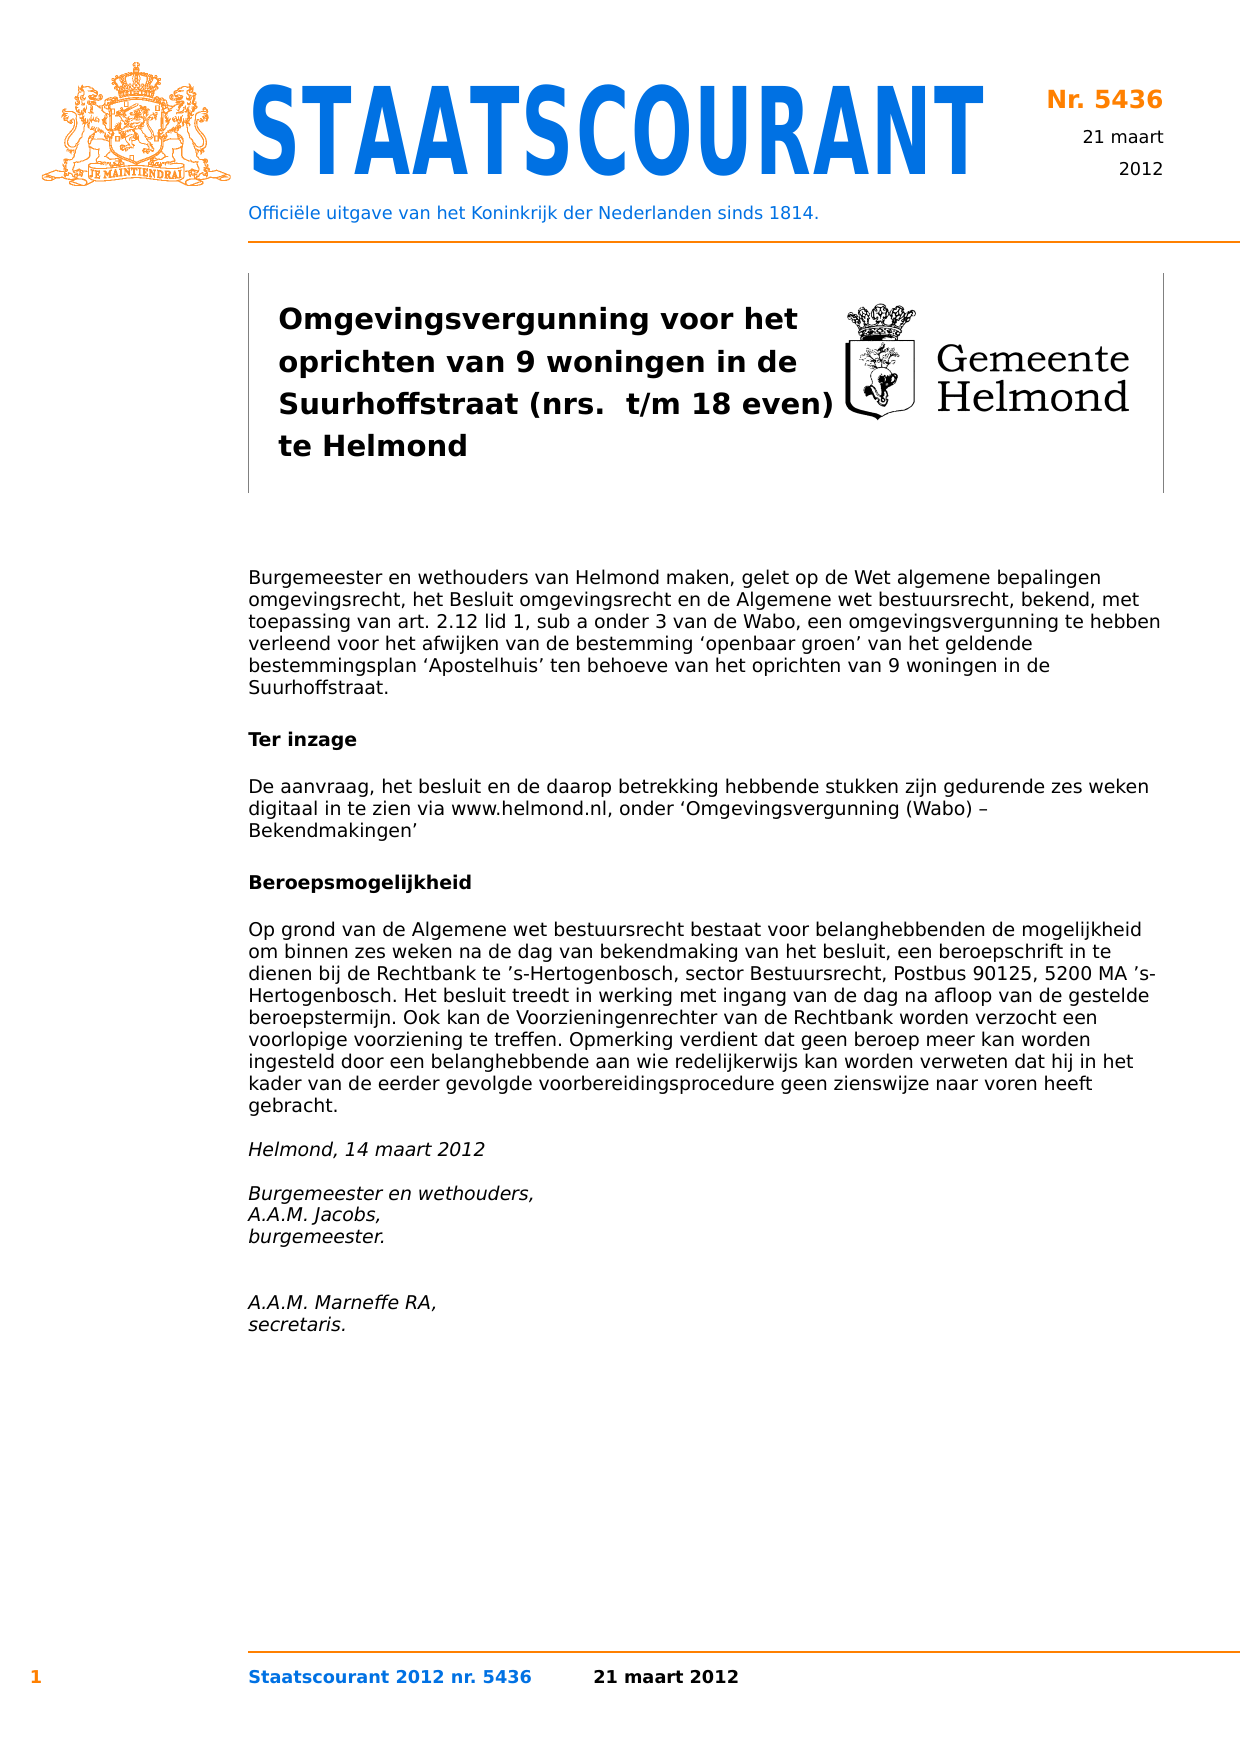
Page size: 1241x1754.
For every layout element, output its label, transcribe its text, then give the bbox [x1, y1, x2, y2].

table_cell Officiële uitgave van het Koninkrijk der Nederlanden sinds 1814. [248, 203, 1240, 241]
text A.A.M. Marneffe RA, secretaris. [248, 1270, 1163, 1336]
table_cell 21 maart [998, 121, 1240, 153]
table_cell 2012 [998, 153, 1240, 203]
text De aanvraag, het besluit en de daarop betrekking hebbende stukken zijn gedurende zes weken digitaal in te zien via www.helmond.nl, onder ‘Omgevingsvergunning (Wabo) – Bekendmakingen’ [248, 776, 1163, 842]
subtitle Beroepsmogelijkheid [248, 872, 1163, 894]
text Burgemeester en wethouders, A.A.M. Jacobs, burgemeester. [248, 1182, 1163, 1248]
subtitle Omgevingsvergunning voor het oprichten van 9 woningen in de Suurhoffstraat (nrs. t/m 18 even) te Helmond [249, 273, 1163, 493]
text Op grond van de Algemene wet bestuursrecht bestaat voor belanghebbenden de mogelijkheid om binnen zes weken na de dag van bekendmaking van het besluit, een beroepschrift in te dienen bij de Rechtbank te ’s-Hertogenbosch, sector Bestuursrecht, Postbus 90125, 5200 MA ’s-Hertogenbosch. Het besluit treedt in werking met ingang van de dag na afloop van de gestelde beroepstermijn. Ook kan de Voorzieningenrechter van de Rechtbank worden verzocht een voorlopige voorziening te treffen. Opmerking verdient dat geen beroep meer kan worden ingesteld door een belanghebbende aan wie redelijkerwijs kan worden verweten dat hij in het kader van de eerder gevolgde voorbereidingsprocedure geen zienswijze naar voren heeft gebracht. [248, 919, 1163, 1117]
text Helmond, 14 maart 2012 [248, 1138, 1163, 1161]
picture [844, 302, 1134, 421]
table_header Nr. 5436 [998, 62, 1240, 121]
picture [41, 62, 231, 186]
subtitle Ter inzage [248, 729, 1163, 751]
text Burgemeester en wethouders van Helmond maken, gelet op de Wet algemene bepalingen omgevingsrecht, het Besluit omgevingsrecht en de Algemene wet bestuursrecht, bekend, met toepassing van art. 2.12 lid 1, sub a onder 3 van de Wabo, een omgevingsvergunning te hebben verleend voor het afwijken van de bestemming ‘openbaar groen’ van het geldende bestemmingsplan ‘Apostelhuis’ ten behoeve van het oprichten van 9 woningen in de Suurhoffstraat. [248, 567, 1163, 699]
table_header STAATSCOURANT [248, 62, 998, 203]
table_header [25, 62, 248, 241]
